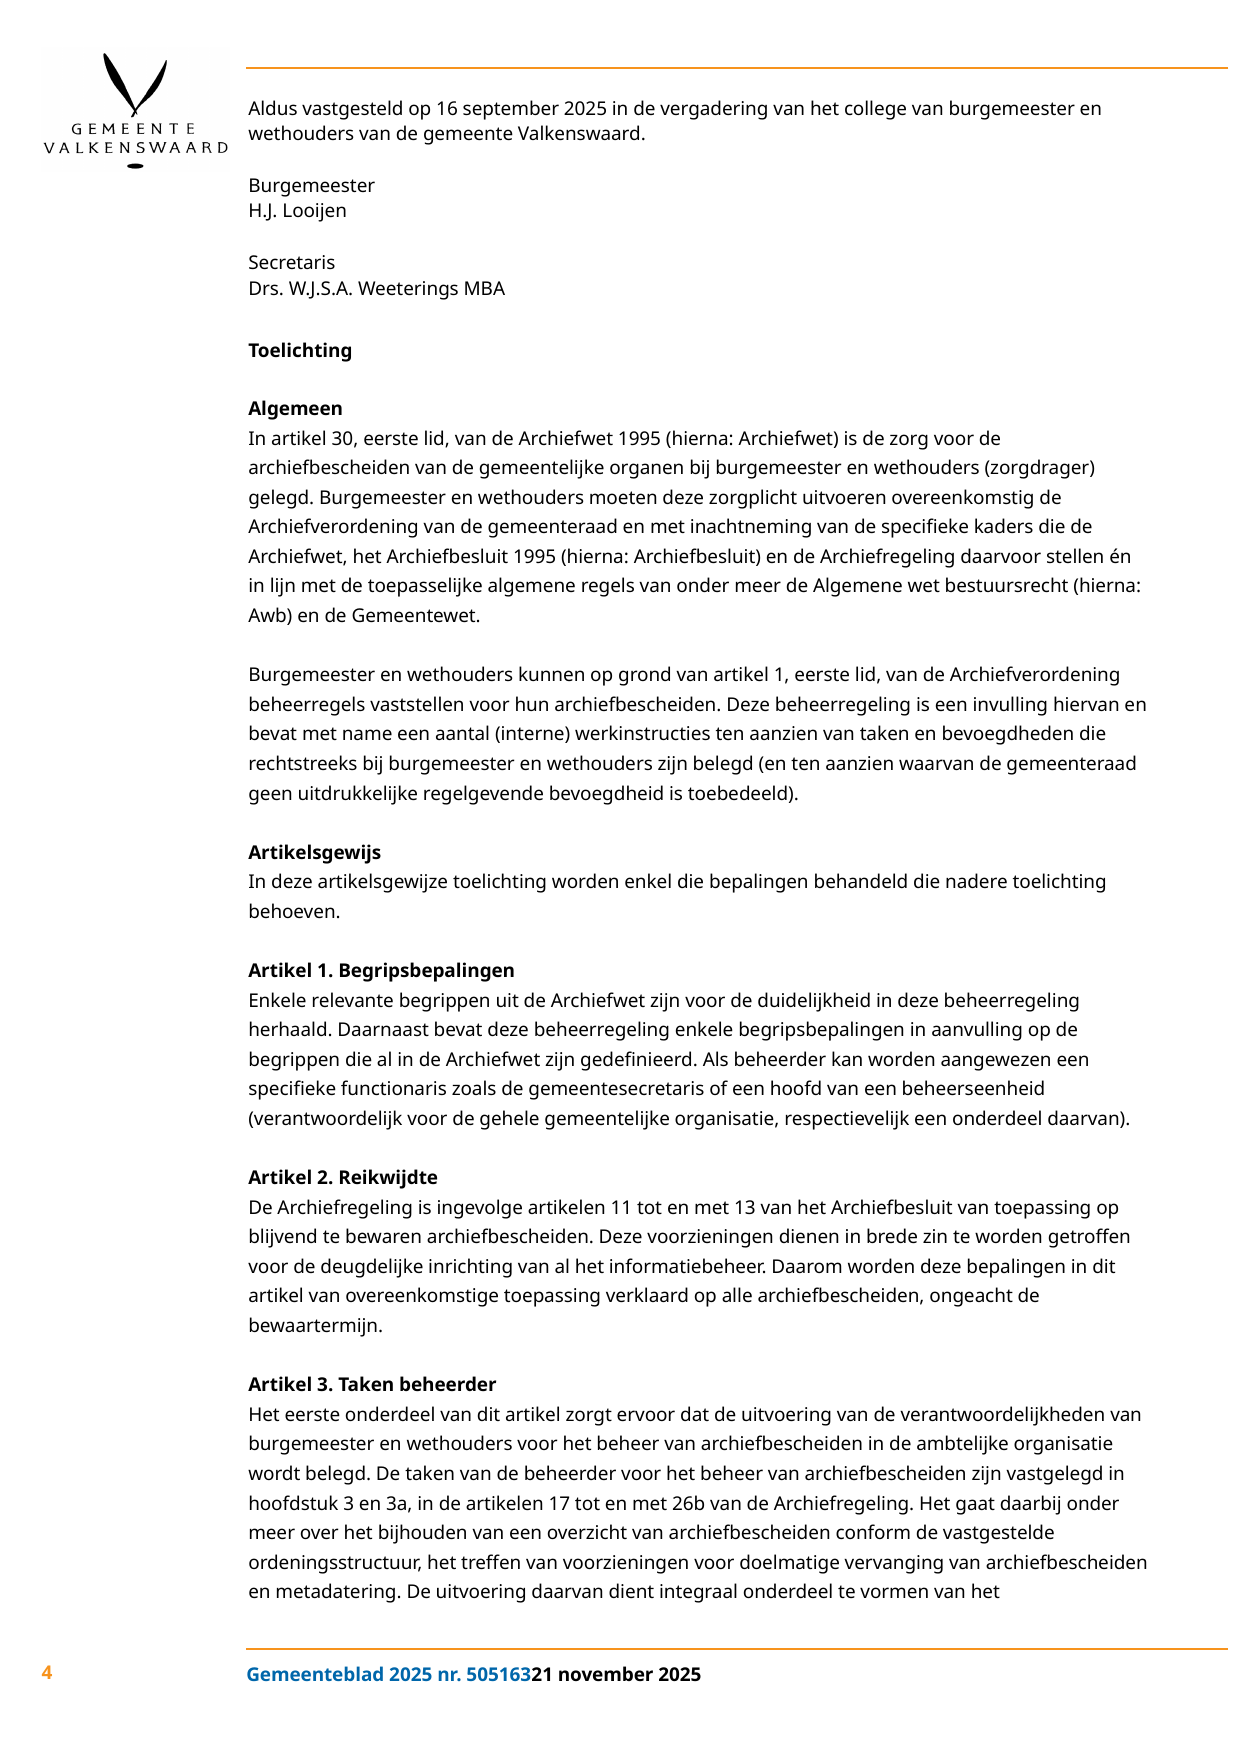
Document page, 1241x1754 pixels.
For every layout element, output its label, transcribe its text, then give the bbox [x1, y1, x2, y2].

text Toelichting [248, 326, 1152, 366]
text In deze artikelsgewijze toelichting worden enkel die bepalingen behandeld die nadere toelichting behoeven. [248, 868, 1152, 924]
text Aldus vastgesteld op 16 september 2025 in de vergadering van het college van burgemeester en wethouders van de gemeente Valkenswaard. [248, 95, 1152, 146]
text Burgemeester [248, 172, 1152, 198]
text Artikelsgewijs [248, 839, 1152, 865]
text Burgemeester en wethouders kunnen op grond van artikel 1, eerste lid, van de Archiefverordening beheerregels vaststellen voor hun archiefbescheiden. Deze beheerregeling is een invulling hiervan en bevat met name een aantal (interne) werkinstructies ten aanzien van taken en bevoegdheden die rechtstreeks bij burgemeester en wethouders zijn belegd (en ten aanzien waarvan de gemeenteraad geen uitdrukkelijke regelgevende bevoegdheid is toebedeeld). [248, 661, 1152, 806]
text Secretaris [248, 249, 1152, 275]
text Artikel 3. Taken beheerder [248, 1371, 1152, 1397]
text Artikel 1. Begripsbepalingen [248, 957, 1152, 983]
text Het eerste onderdeel van dit artikel zorgt ervoor dat de uitvoering van de verantwoordelijkheden van burgemeester en wethouders voor het beheer van archiefbescheiden in de ambtelijke organisatie wordt belegd. De taken van de beheerder voor het beheer van archiefbescheiden zijn vastgelegd in hoofdstuk 3 en 3a, in de artikelen 17 tot en met 26b van de Archiefregeling. Het gaat daarbij onder meer over het bijhouden van een overzicht van archiefbescheiden conform de vastgestelde ordeningsstructuur, het treffen van voorzieningen voor doelmatige vervanging van archiefbescheiden en metadatering. De uitvoering daarvan dient integraal onderdeel te vormen van het [248, 1401, 1152, 1604]
text Artikel 2. Reikwijdte [248, 1164, 1152, 1190]
picture [41, 47, 231, 172]
text Drs. W.J.S.A. Weeterings MBA [248, 275, 1152, 301]
text Algemeen [248, 395, 1152, 421]
text H.J. Looijen [248, 198, 1152, 223]
text Enkele relevante begrippen uit de Archiefwet zijn voor de duidelijkheid in deze beheerregeling herhaald. Daarnaast bevat deze beheerregeling enkele begripsbepalingen in aanvulling op de begrippen die al in de Archiefwet zijn gedefinieerd. Als beheerder kan worden aangewezen een specifieke functionaris zoals de gemeentesecretaris of een hoofd van een beheerseenheid (verantwoordelijk voor de gehele gemeentelijke organisatie, respectievelijk een onderdeel daarvan). [248, 987, 1152, 1131]
text In artikel 30, eerste lid, van de Archiefwet 1995 (hierna: Archiefwet) is de zorg voor de archiefbescheiden van de gemeentelijke organen bij burgemeester en wethouders (zorgdrager) gelegd. Burgemeester en wethouders moeten deze zorgplicht uitvoeren overeenkomstig de Archiefverordening van de gemeenteraad en met inachtneming van de specifieke kaders die de Archiefwet, het Archiefbesluit 1995 (hierna: Archiefbesluit) en de Archiefregeling daarvoor stellen én in lijn met de toepasselijke algemene regels van onder meer de Algemene wet bestuursrecht (hierna: Awb) en de Gemeentewet. [248, 425, 1152, 628]
text De Archiefregeling is ingevolge artikelen 11 tot en met 13 van het Archiefbesluit van toepassing op blijvend te bewaren archiefbescheiden. Deze voorzieningen dienen in brede zin te worden getroffen voor de deugdelijke inrichting van al het informatiebeheer. Daarom worden deze bepalingen in dit artikel van overeenkomstige toepassing verklaard op alle archiefbescheiden, ongeacht de bewaartermijn. [248, 1194, 1152, 1338]
